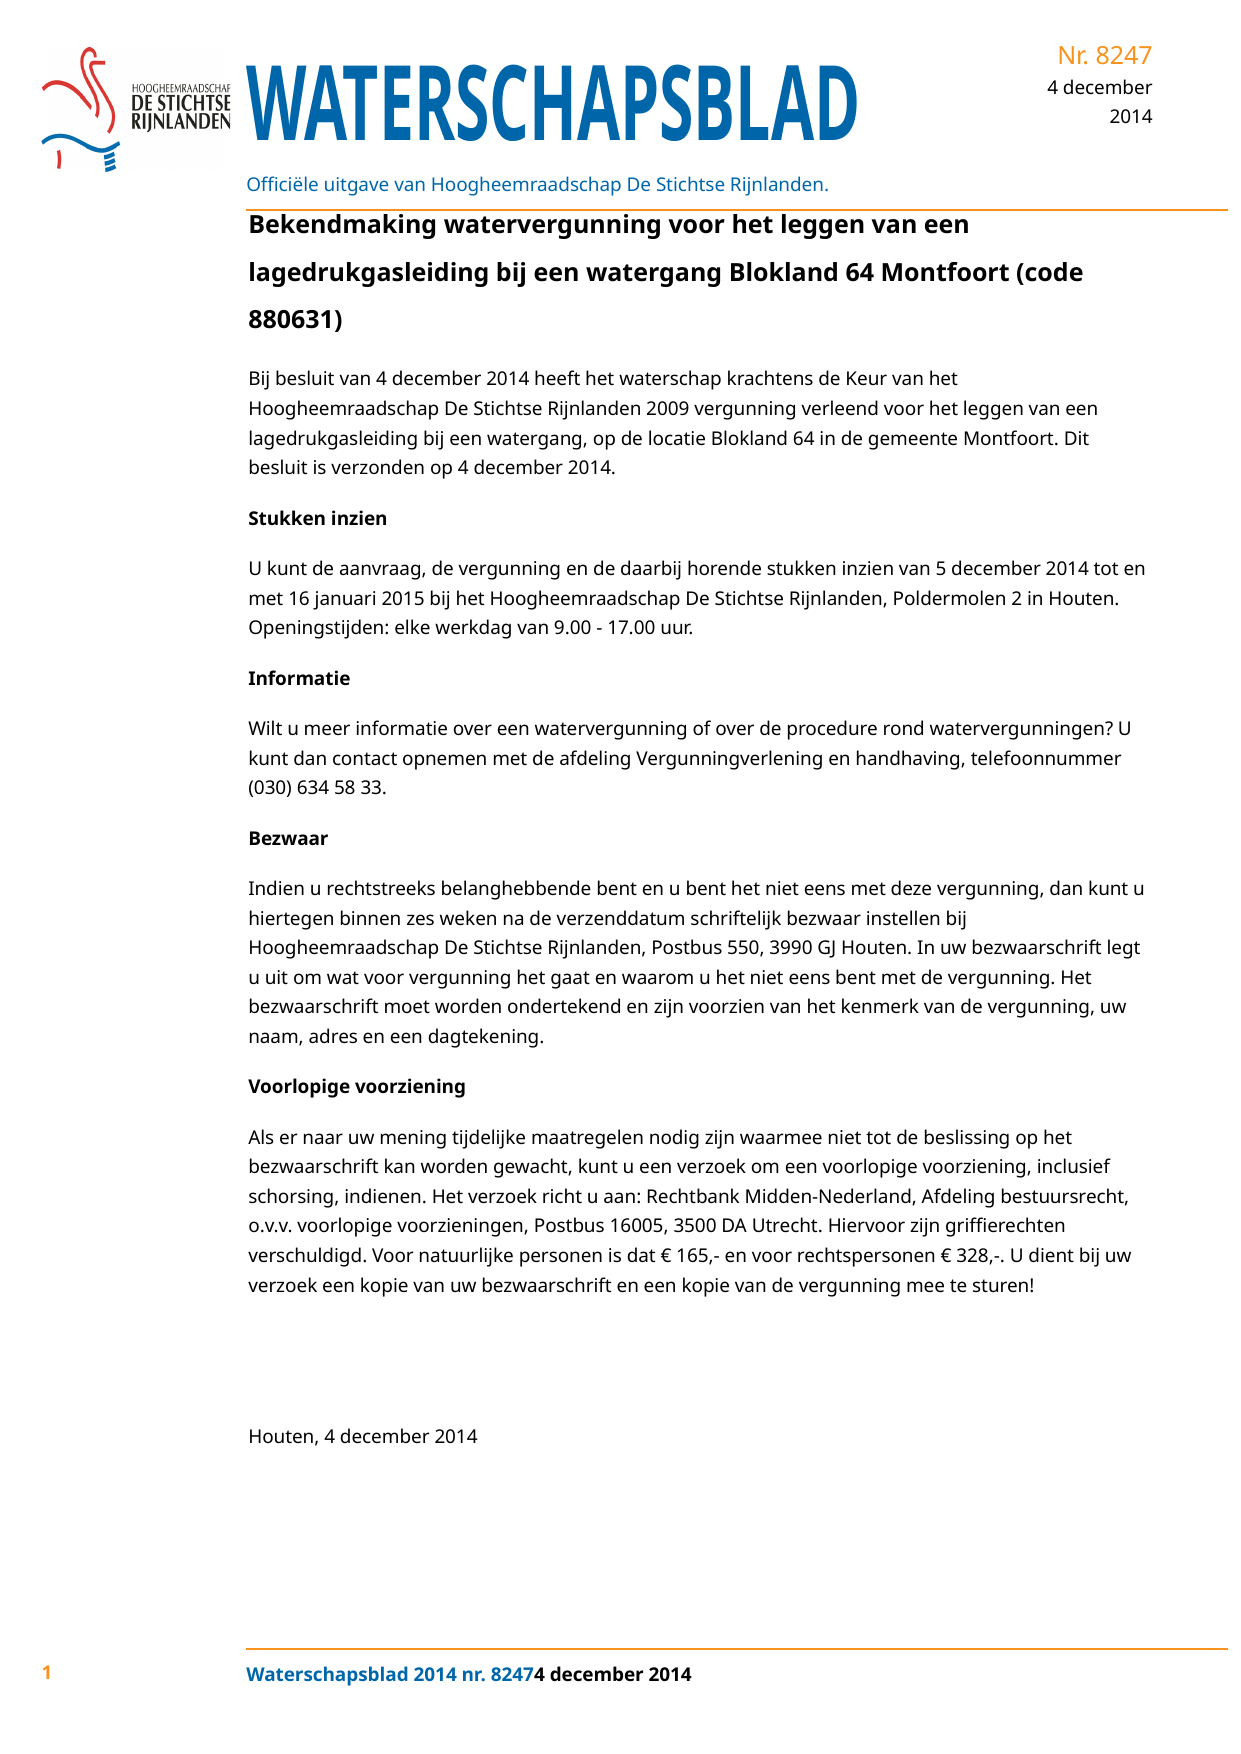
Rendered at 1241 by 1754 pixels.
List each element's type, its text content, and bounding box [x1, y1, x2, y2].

text Bezwaar [248, 825, 1152, 850]
text Voorlopige voorziening [248, 1073, 1152, 1099]
text U kunt de aanvraag, de vergunning en de daarbij horende stukken inzien van 5 december 2014 tot en met 16 januari 2015 bij het Hoogheemraadschap De Stichtse Rijnlanden, Poldermolen 2 in Houten. Openingstijden: elke werkdag van 9.00 - 17.00 uur. [248, 555, 1152, 640]
text Als er naar uw mening tijdelijke maatregelen nodig zijn waarmee niet tot de beslissing op het bezwaarschrift kan worden gewacht, kunt u een verzoek om een voorlopige voorziening, inclusief schorsing, indienen. Het verzoek richt u aan: Rechtbank Midden-Nederland, Afdeling bestuursrecht, o.v.v. voorlopige voorzieningen, Postbus 16005, 3500 DA Utrecht. Hiervoor zijn griffierechten verschuldigd. Voor natuurlijke personen is dat € 165,- en voor rechtspersonen € 328,-. U dient bij uw verzoek een kopie van uw bezwaarschrift en een kopie van de vergunning mee te sturen! [248, 1124, 1152, 1297]
picture [41, 47, 231, 172]
text Bij besluit van 4 december 2014 heeft het waterschap krachtens de Keur van het Hoogheemraadschap De Stichtse Rijnlanden 2009 vergunning verleend voor het leggen van een lagedrukgasleiding bij een watergang, op de locatie Blokland 64 in de gemeente Montfoort. Dit besluit is verzonden op 4 december 2014. [248, 366, 1152, 480]
text Informatie [248, 665, 1152, 690]
text Stukken inzien [248, 505, 1152, 530]
text Houten, 4 december 2014 [248, 1423, 1152, 1449]
text Bekendmaking watervergunning voor het leggen van een lagedrukgasleiding bij een watergang Blokland 64 Montfoort (code 880631) [248, 211, 1152, 336]
text Wilt u meer informatie over een watervergunning of over de procedure rond watervergunningen? U kunt dan contact opnemen met de afdeling Vergunningverlening en handhaving, telefoonnummer (030) 634 58 33. [248, 715, 1152, 800]
text Indien u rechtstreeks belanghebbende bent en u bent het niet eens met deze vergunning, dan kunt u hiertegen binnen zes weken na de verzenddatum schriftelijk bezwaar instellen bij Hoogheemraadschap De Stichtse Rijnlanden, Postbus 550, 3990 GJ Houten. In uw bezwaarschrift legt u uit om wat voor vergunning het gaat en waarom u het niet eens bent met de vergunning. Het bezwaarschrift moet worden ondertekend en zijn voorzien van het kenmerk van de vergunning, uw naam, adres en een dagtekening. [248, 875, 1152, 1049]
